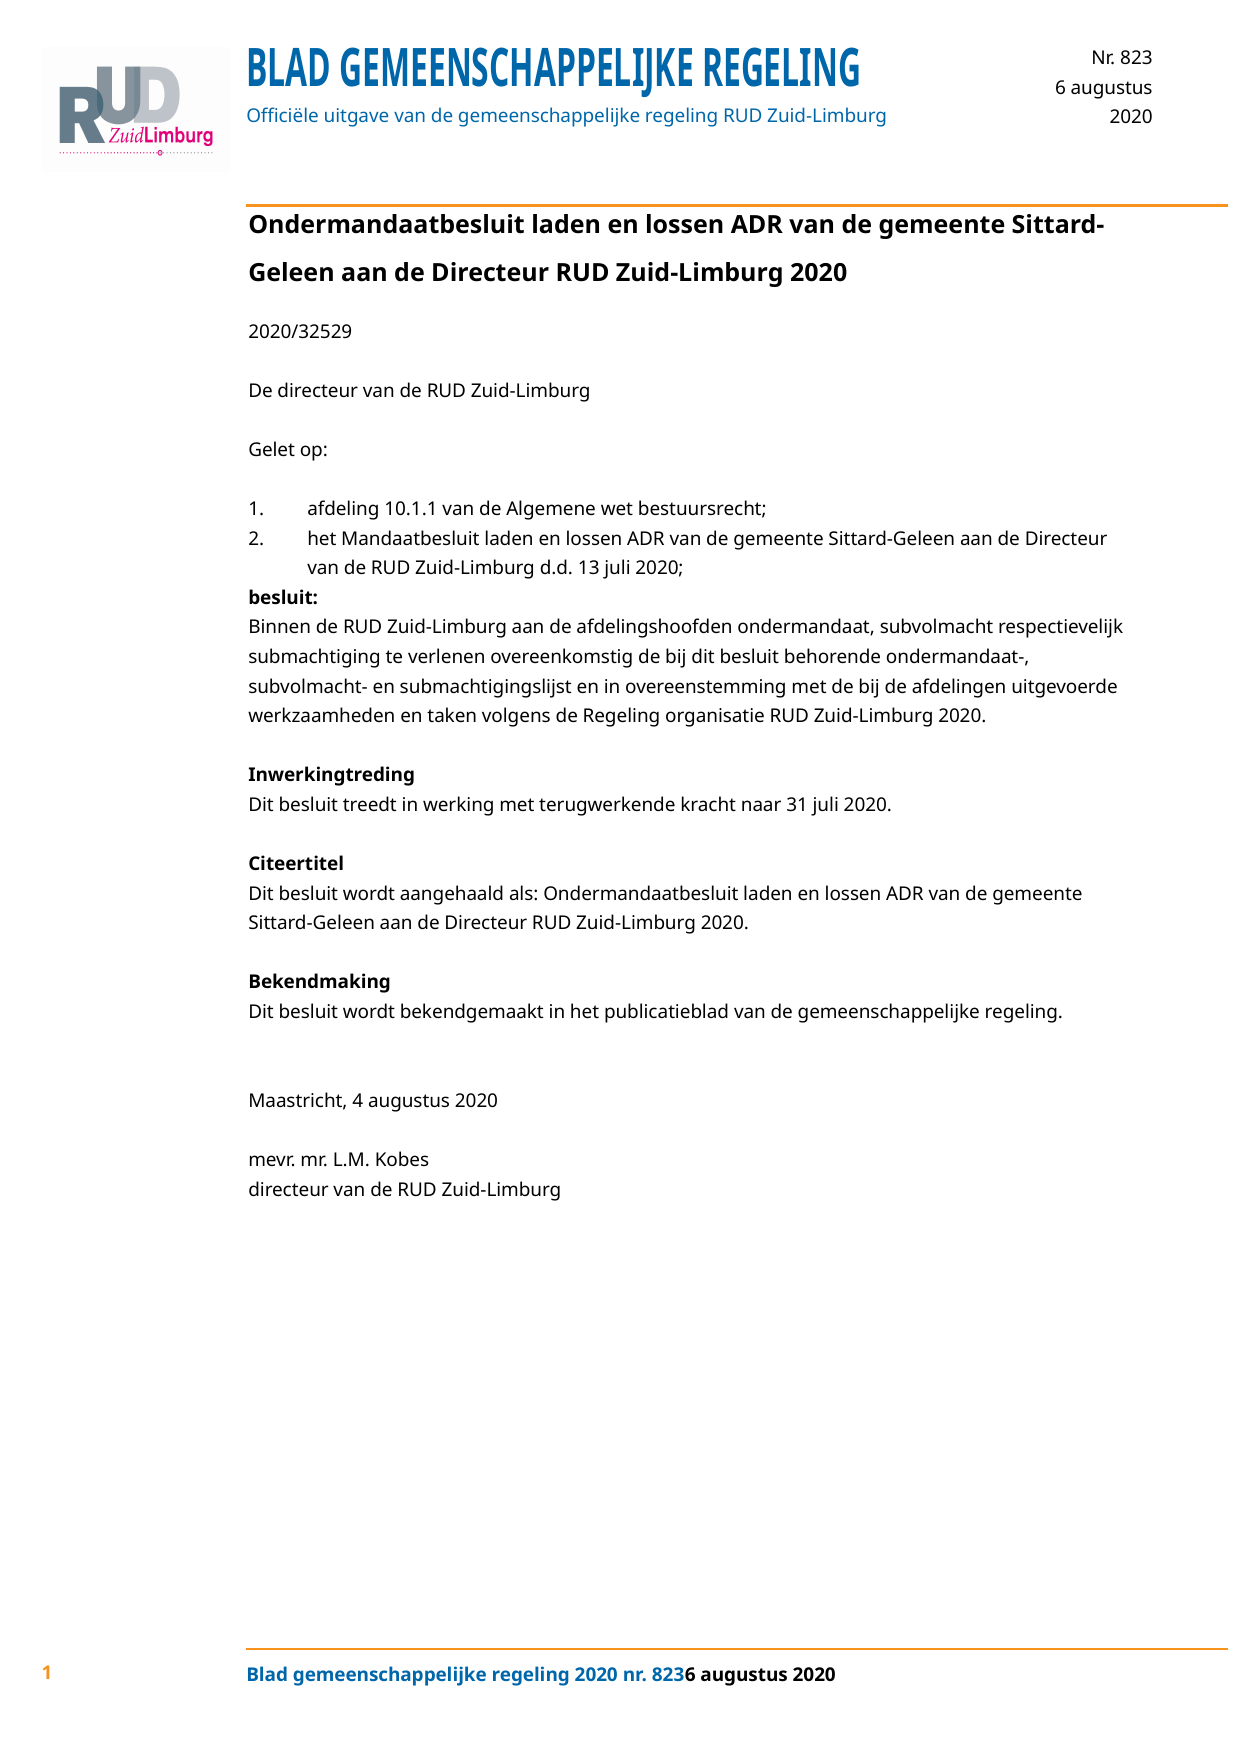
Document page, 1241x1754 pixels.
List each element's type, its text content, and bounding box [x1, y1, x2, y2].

text Citeertitel [248, 850, 1152, 876]
text Dit besluit treedt in werking met terugwerkende kracht naar 31 juli 2020. [248, 791, 1152, 817]
text Dit besluit wordt aangehaald als: Ondermandaatbesluit laden en lossen ADR van de gemeente Sittard-Geleen aan de Directeur RUD Zuid-Limburg 2020. [248, 880, 1152, 935]
list van de RUD Zuid-Limburg d.d. 13 juli 2020; [248, 554, 1152, 580]
text Gelet op: [248, 436, 1152, 462]
text De directeur van de RUD Zuid-Limburg [248, 377, 1152, 403]
text Bekendmaking [248, 969, 1152, 994]
list afdeling 10.1.1 van de Algemene wet bestuursrecht; [248, 495, 1152, 521]
text mevr. mr. L.M. Kobes [248, 1146, 1152, 1172]
text Inwerkingtreding [248, 762, 1152, 787]
text Binnen de RUD Zuid-Limburg aan de afdelingshoofden ondermandaat, subvolmacht respectievelijk submachtiging te verlenen overeenkomstig de bij dit besluit behorende ondermandaat-, subvolmacht- en submachtigingslijst en in overeenstemming met de bij de afdelingen uitgevoerde werkzaamheden en taken volgens de Regeling organisatie RUD Zuid-Limburg 2020. [248, 614, 1152, 728]
text Ondermandaatbesluit laden en lossen ADR van de gemeente Sittard-Geleen aan de Directeur RUD Zuid-Limburg 2020 [248, 207, 1152, 288]
text Maastricht, 4 augustus 2020 [248, 1087, 1152, 1113]
text Dit besluit wordt bekendgemaakt in het publicatieblad van de gemeenschappelijke regeling. [248, 998, 1152, 1024]
text 2020/32529 [248, 318, 1152, 344]
text besluit: [248, 584, 1152, 610]
text directeur van de RUD Zuid-Limburg [248, 1176, 1152, 1202]
picture [41, 47, 231, 172]
list het Mandaatbesluit laden en lossen ADR van de gemeente Sittard-Geleen aan de Directeur [248, 525, 1152, 551]
